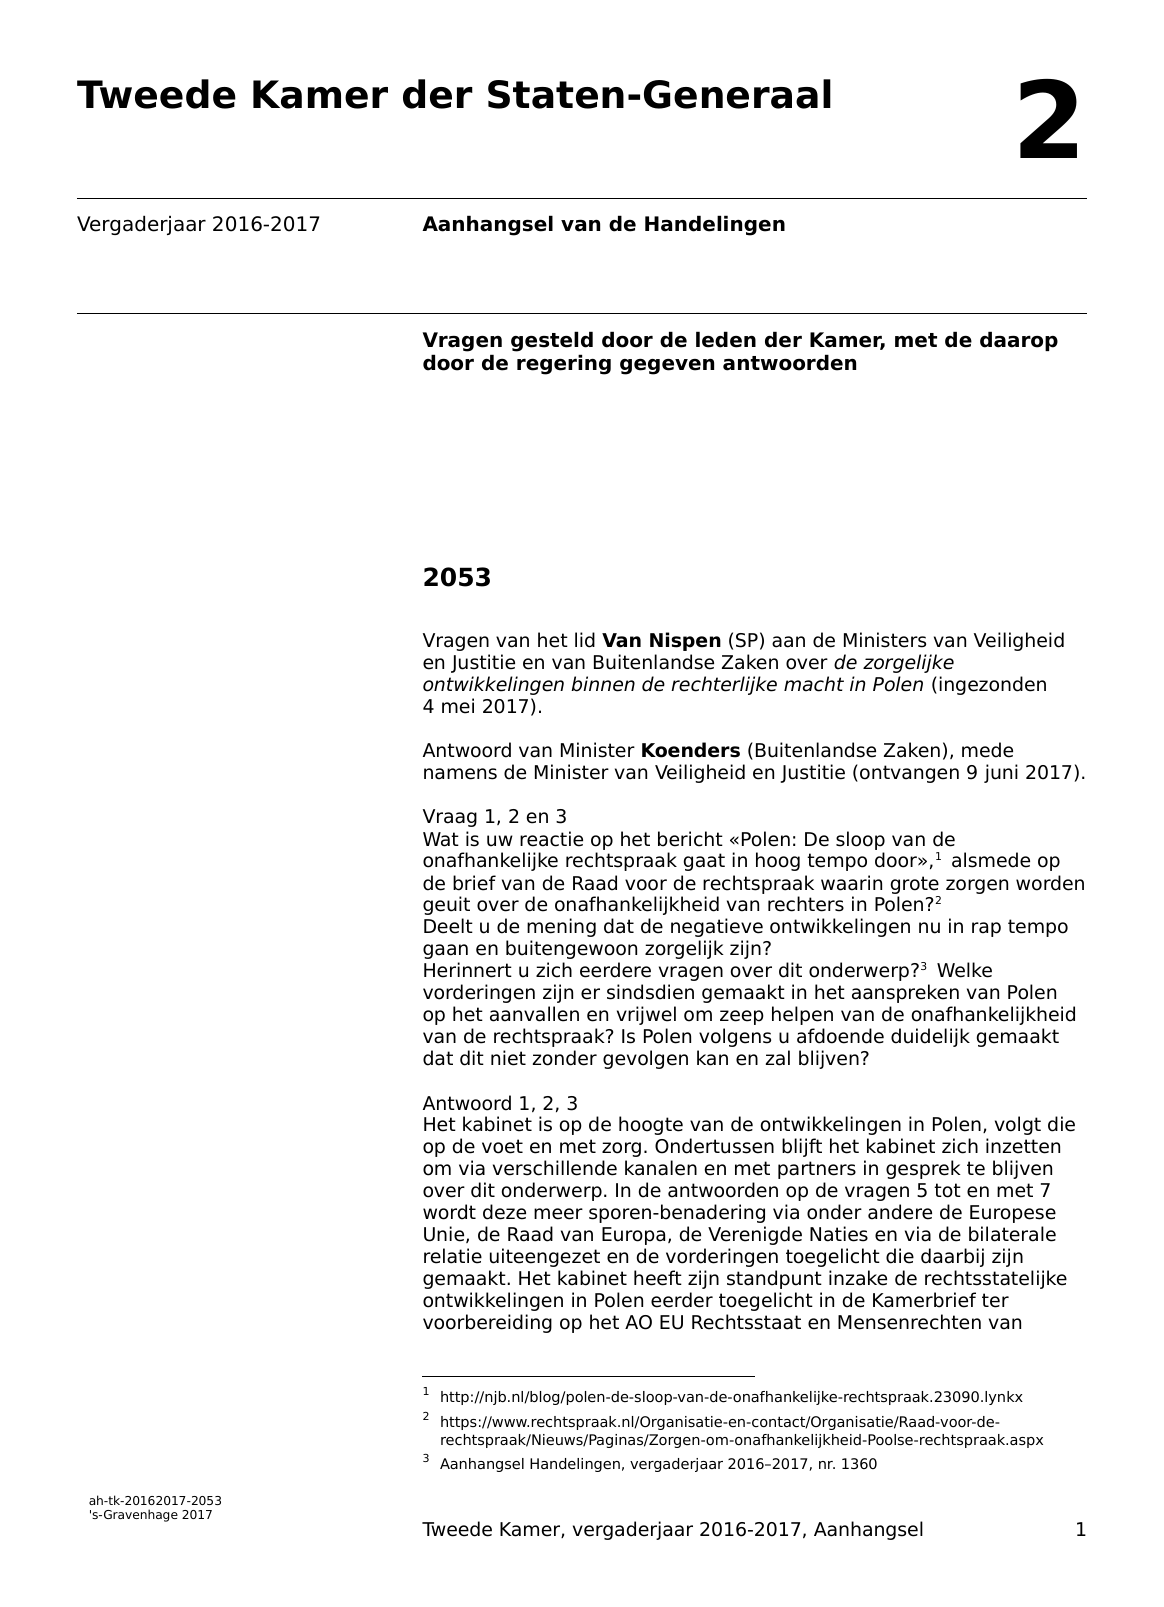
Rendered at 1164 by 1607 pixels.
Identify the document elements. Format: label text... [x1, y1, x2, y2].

text ah-tk-20162017-2053 [88, 1494, 323, 1508]
table_header 2 [886, 59, 1087, 198]
text Antwoord 1, 2, 3 [422, 1092, 1087, 1114]
text Herinnert u zich eerdere vragen over dit onderwerp? Welke vorderingen zijn er sindsdien gemaakt in het aanspreken van Polen op het aanvallen en vrijwel om zeep helpen van de onafhankelijkheid van de rechtspraak? Is Polen volgens u afdoende duidelijk gemaakt dat dit niet zonder gevolgen kan en zal blijven? [422, 960, 1087, 1070]
text https://www.rechtspraak.nl/Organisatie-en-contact/Organisatie/Raad-voor-de-rechtspraak/Nieuws/Paginas/Zorgen-om-onafhankelijkheid-Poolse-rechtspraak.aspx [422, 1410, 1087, 1449]
text Antwoord van Minister Koenders (Buitenlandse Zaken), mede namens de Minister van Veiligheid en Justitie (ontvangen 9 juni 2017). [422, 740, 1087, 784]
text 2053 [422, 563, 1087, 592]
text Vragen van het lid Van Nispen (SP) aan de Ministers van Veiligheid en Justitie en van Buitenlandse Zaken over de zorgelijke ontwikkelingen binnen de rechterlijke macht in Polen (ingezonden 4 mei 2017). [422, 630, 1087, 718]
text 's-Gravenhage 2017 [88, 1508, 323, 1522]
table_cell Vergaderjaar 2016-2017 [77, 199, 422, 313]
table_cell [77, 314, 422, 375]
text Deelt u de mening dat de negatieve ontwikkelingen nu in rap tempo gaan en buitengewoon zorgelijk zijn? [422, 916, 1087, 960]
text Aanhangsel Handelingen, vergaderjaar 2016–2017, nr. 1360 [422, 1452, 1087, 1474]
table_cell Aanhangsel van de Handelingen [422, 199, 1087, 313]
text Het kabinet is op de hoogte van de ontwikkelingen in Polen, volgt die op de voet en met zorg. Ondertussen blijft het kabinet zich inzetten om via verschillende kanalen en met partners in gesprek te blijven over dit onderwerp. In de antwoorden op de vragen 5 tot en met 7 wordt deze meer sporen-benadering via onder andere de Europese Unie, de Raad van Europa, de Verenigde Naties en via de bilaterale relatie uiteengezet en de vorderingen toegelicht die daarbij zijn gemaakt. Het kabinet heeft zijn standpunt inzake de rechtsstatelijke ontwikkelingen in Polen eerder toegelicht in de Kamerbrief ter voorbereiding op het AO EU Rechtsstaat en Mensenrechten van [422, 1114, 1087, 1334]
text Wat is uw reactie op het bericht «Polen: De sloop van de onafhankelijke rechtspraak gaat in hoog tempo door», alsmede op de brief van de Raad voor de rechtspraak waarin grote zorgen worden geuit over de onafhankelijkheid van rechters in Polen? [422, 828, 1087, 916]
table_cell Vragen gesteld door de leden der Kamer, met de daarop door de regering gegeven antwoorden [422, 314, 1087, 375]
text Vraag 1, 2 en 3 [422, 806, 1087, 828]
text http://njb.nl/blog/polen-de-sloop-van-de-onafhankelijke-rechtspraak.23090.lynkx [422, 1385, 1087, 1407]
table_header Tweede Kamer der Staten-Generaal [77, 59, 886, 198]
